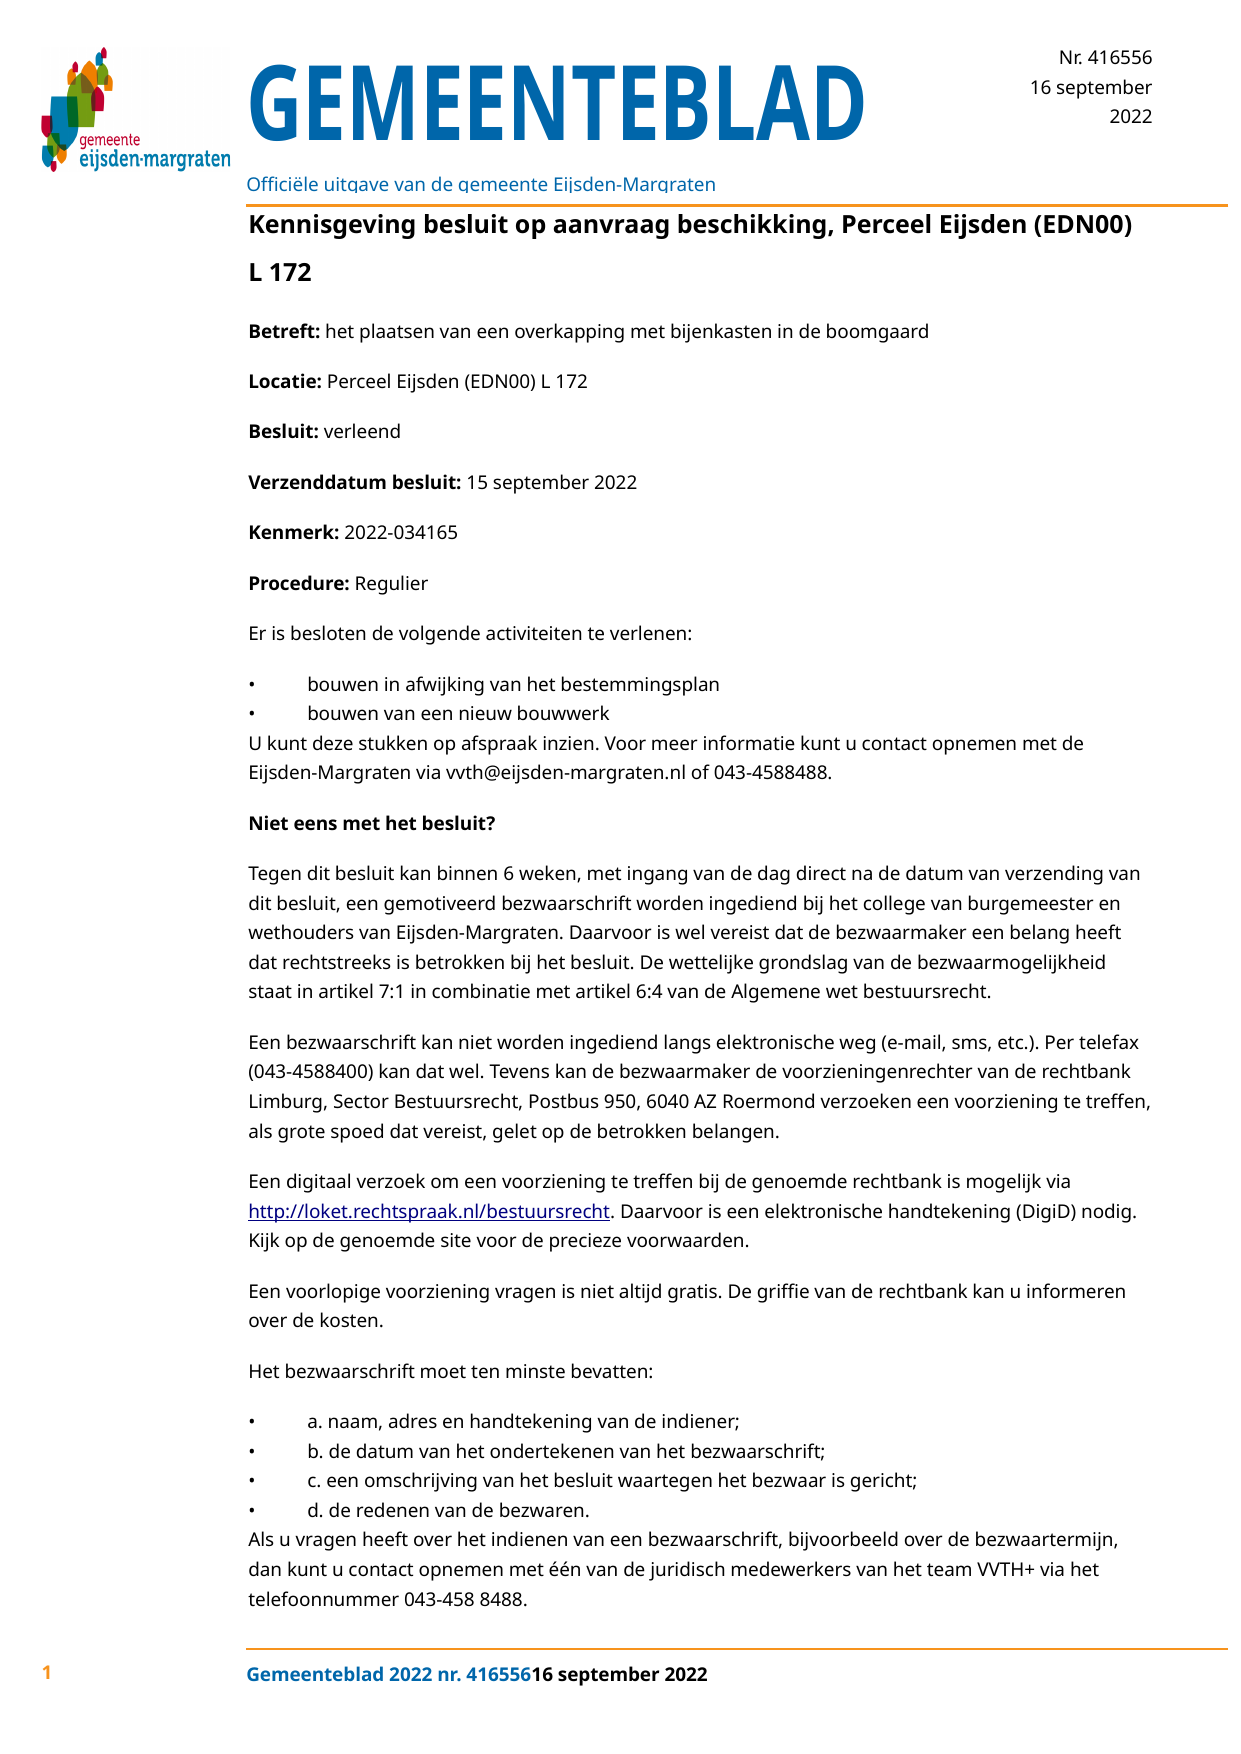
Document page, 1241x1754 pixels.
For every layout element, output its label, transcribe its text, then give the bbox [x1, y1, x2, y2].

text Kenmerk: 2022-034165 [248, 519, 1152, 545]
list bouwen in afwijking van het bestemmingsplan [248, 671, 1152, 697]
text Een digitaal verzoek om een voorziening te treffen bij de genoemde rechtbank is mogelijk via http://loket.rechtspraak.nl/bestuursrecht. Daarvoor is een elektronische handtekening (DigiD) nodig. Kijk op de genoemde site voor de precieze voorwaarden. [248, 1168, 1152, 1253]
list b. de datum van het ondertekenen van het bezwaarschrift; [248, 1438, 1152, 1464]
text Tegen dit besluit kan binnen 6 weken, met ingang van de dag direct na de datum van verzending van dit besluit, een gemotiveerd bezwaarschrift worden ingediend bij het college van burgemeester en wethouders van Eijsden-Margraten. Daarvoor is wel vereist dat de bezwaarmaker een belang heeft dat rechtstreeks is betrokken bij het besluit. De wettelijke grondslag van de bezwaarmogelijkheid staat in artikel 7:1 in combinatie met artikel 6:4 van de Algemene wet bestuursrecht. [248, 860, 1152, 1004]
text Een voorlopige voorziening vragen is niet altijd gratis. De griffie van de rechtbank kan u informeren over de kosten. [248, 1278, 1152, 1333]
list a. naam, adres en handtekening van de indiener; [248, 1408, 1152, 1434]
text Locatie: Perceel Eijsden (EDN00) L 172 [248, 368, 1152, 394]
text Het bezwaarschrift moet ten minste bevatten: [248, 1358, 1152, 1384]
text Verzenddatum besluit: 15 september 2022 [248, 469, 1152, 495]
picture [41, 47, 231, 172]
text Een bezwaarschrift kan niet worden ingediend langs elektronische weg (e-mail, sms, etc.). Per telefax (043-4588400) kan dat wel. Tevens kan de bezwaarmaker de voorzieningenrechter van de rechtbank Limburg, Sector Bestuursrecht, Postbus 950, 6040 AZ Roermond verzoeken een voorziening te treffen, als grote spoed dat vereist, gelet op de betrokken belangen. [248, 1029, 1152, 1144]
list d. de redenen van de bezwaren. [248, 1497, 1152, 1523]
text Procedure: Regulier [248, 570, 1152, 596]
list bouwen van een nieuw bouwwerk [248, 700, 1152, 726]
text U kunt deze stukken op afspraak inzien. Voor meer informatie kunt u contact opnemen met de Eijsden-Margraten via vvth@eijsden-margraten.nl of 043-4588488. [248, 730, 1152, 785]
text Betreft: het plaatsen van een overkapping met bijenkasten in de boomgaard [248, 318, 1152, 344]
text Kennisgeving besluit op aanvraag beschikking, Perceel Eijsden (EDN00) L 172 [248, 207, 1152, 288]
text Besluit: verleend [248, 419, 1152, 444]
text Als u vragen heeft over het indienen van een bezwaarschrift, bijvoorbeeld over de bezwaartermijn, dan kunt u contact opnemen met één van de juridisch medewerkers van het team VVTH+ via het telefoonnummer 043-458 8488. [248, 1527, 1152, 1612]
text Niet eens met het besluit? [248, 810, 1152, 836]
list c. een omschrijving van het besluit waartegen het bezwaar is gericht; [248, 1467, 1152, 1493]
text Er is besloten de volgende activiteiten te verlenen: [248, 620, 1152, 646]
